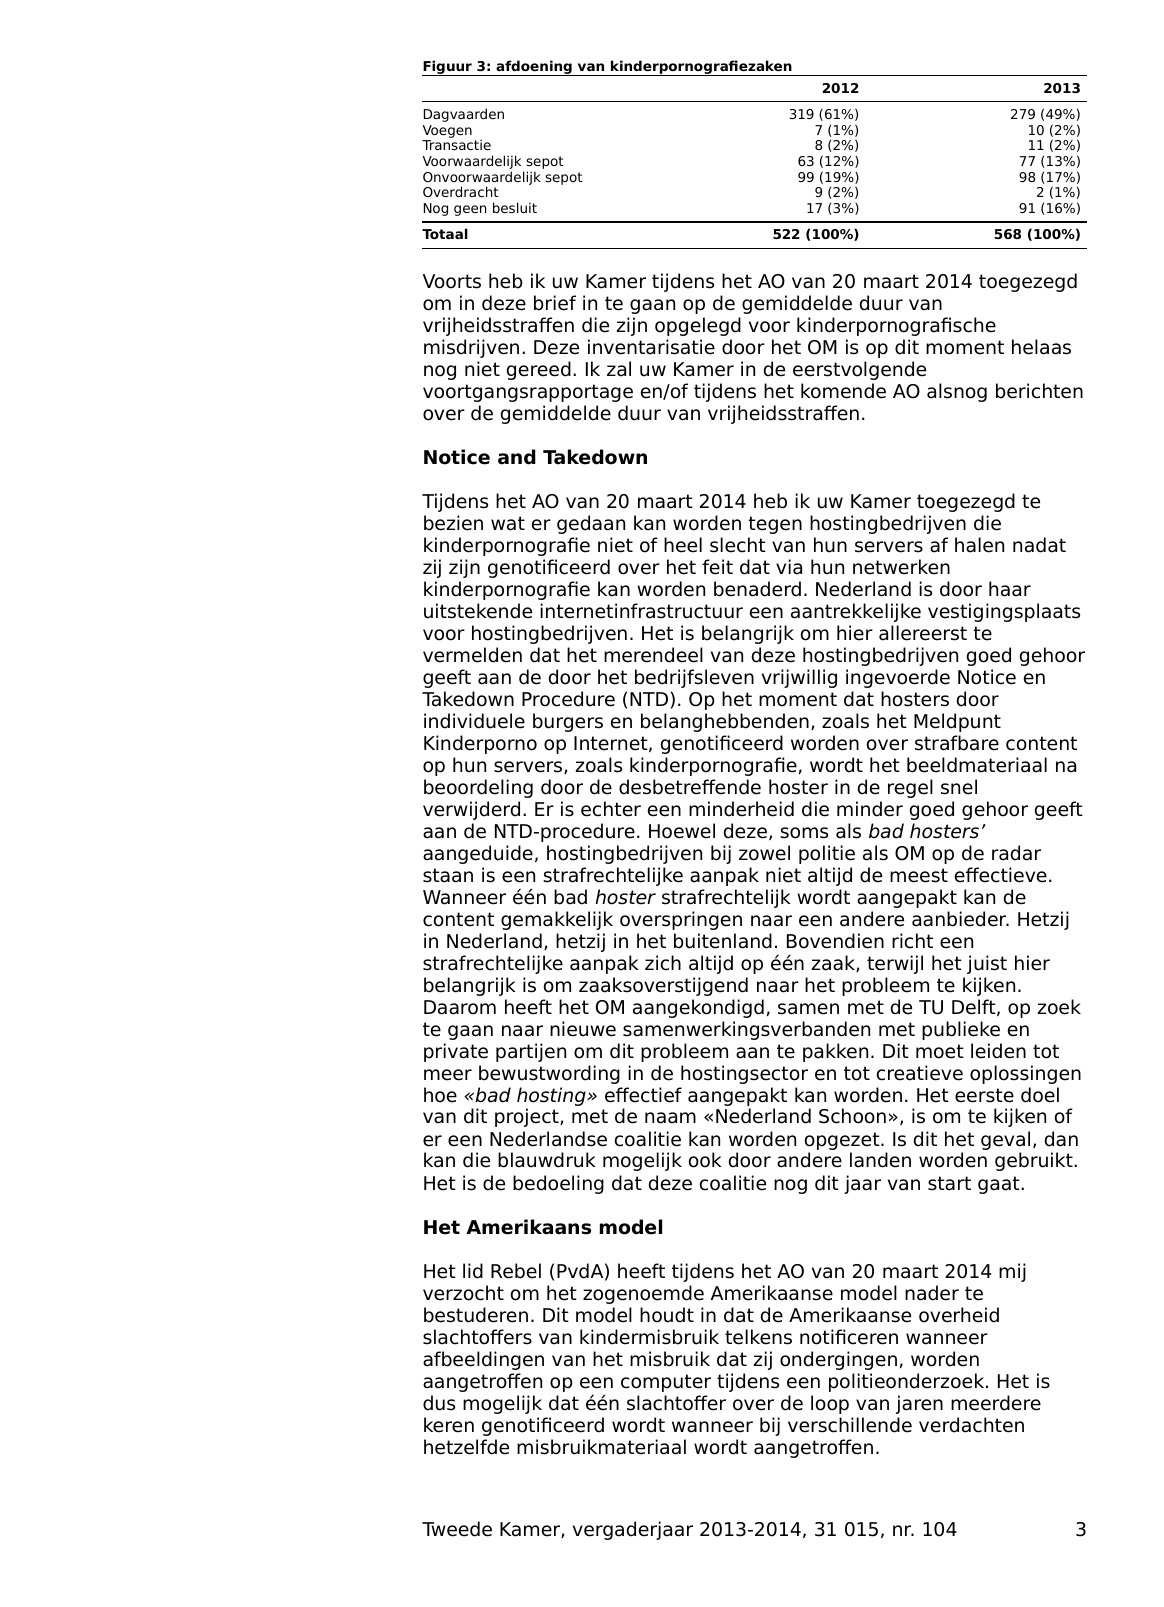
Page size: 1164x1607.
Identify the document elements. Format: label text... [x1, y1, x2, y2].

table_cell Transactie [422, 138, 644, 154]
table_cell Voorwaardelijk sepot [422, 154, 644, 169]
table_cell 10 (2%) [865, 123, 1087, 138]
table_cell 9 (2%) [644, 185, 865, 201]
table_cell 568 (100%) [865, 223, 1087, 248]
table_cell 279 (49%) [865, 102, 1087, 122]
table_cell 77 (13%) [865, 154, 1087, 169]
table_cell Dagvaarden [422, 102, 644, 122]
table_cell 319 (61%) [644, 102, 865, 122]
table_header Figuur 3: afdoening van kinderpornografiezaken [422, 59, 1087, 75]
table_cell 2 (1%) [865, 185, 1087, 201]
subtitle Notice and Takedown [422, 447, 1087, 469]
table_cell Onvoorwaardelijk sepot [422, 170, 644, 185]
table_cell 99 (19%) [644, 170, 865, 185]
table_cell 91 (16%) [865, 201, 1087, 221]
subtitle Het Amerikaans model [422, 1217, 1087, 1238]
table_cell 63 (12%) [644, 154, 865, 169]
table_cell 8 (2%) [644, 138, 865, 154]
table_cell Voegen [422, 123, 644, 138]
table_cell Nog geen besluit [422, 201, 644, 221]
table_cell 11 (2%) [865, 138, 1087, 154]
table_cell 98 (17%) [865, 170, 1087, 185]
table_cell 17 (3%) [644, 201, 865, 221]
text Het lid Rebel (PvdA) heeft tijdens het AO van 20 maart 2014 mij verzocht om het zogenoemde Amerikaanse model nader te bestuderen. Dit model houdt in dat de Amerikaanse overheid slachtoffers van kindermisbruik telkens notificeren wanneer afbeeldingen van het misbruik dat zij ondergingen, worden aangetroffen op een computer tijdens een politieonderzoek. Het is dus mogelijk dat één slachtoffer over de loop van jaren meerdere keren genotificeerd wordt wanneer bij verschillende verdachten hetzelfde misbruikmateriaal wordt aangetroffen. [422, 1261, 1087, 1458]
table_cell 2012 [644, 76, 865, 101]
table_cell [422, 76, 644, 101]
text Voorts heb ik uw Kamer tijdens het AO van 20 maart 2014 toegezegd om in deze brief in te gaan op de gemiddelde duur van vrijheidsstraffen die zijn opgelegd voor kinderpornografische misdrijven. Deze inventarisatie door het OM is op dit moment helaas nog niet gereed. Ik zal uw Kamer in de eerstvolgende voortgangsrapportage en/of tijdens het komende AO alsnog berichten over de gemiddelde duur van vrijheidsstraffen. [422, 271, 1087, 425]
text Tijdens het AO van 20 maart 2014 heb ik uw Kamer toegezegd te bezien wat er gedaan kan worden tegen hostingbedrijven die kinderpornografie niet of heel slecht van hun servers af halen nadat zij zijn genotificeerd over het feit dat via hun netwerken kinderpornografie kan worden benaderd. Nederland is door haar uitstekende internetinfrastructuur een aantrekkelijke vestigingsplaats voor hostingbedrijven. Het is belangrijk om hier allereerst te vermelden dat het merendeel van deze hostingbedrijven goed gehoor geeft aan de door het bedrijfsleven vrijwillig ingevoerde Notice en Takedown Procedure (NTD). Op het moment dat hosters door individuele burgers en belanghebbenden, zoals het Meldpunt Kinderporno op Internet, genotificeerd worden over strafbare content op hun servers, zoals kinderpornografie, wordt het beeldmateriaal na beoordeling door de desbetreffende hoster in de regel snel verwijderd. Er is echter een minderheid die minder goed gehoor geeft aan de NTD-procedure. Hoewel deze, soms als bad hosters’ aangeduide, hostingbedrijven bij zowel politie als OM op de radar staan is een strafrechtelijke aanpak niet altijd de meest effectieve. Wanneer één bad hoster strafrechtelijk wordt aangepakt kan de content gemakkelijk overspringen naar een andere aanbieder. Hetzij in Nederland, hetzij in het buitenland. Bovendien richt een strafrechtelijke aanpak zich altijd op één zaak, terwijl het juist hier belangrijk is om zaaksoverstijgend naar het probleem te kijken. Daarom heeft het OM aangekondigd, samen met de TU Delft, op zoek te gaan naar nieuwe samenwerkingsverbanden met publieke en private partijen om dit probleem aan te pakken. Dit moet leiden tot meer bewustwording in de hostingsector en tot creatieve oplossingen hoe «bad hosting» effectief aangepakt kan worden. Het eerste doel van dit project, met de naam «Nederland Schoon», is om te kijken of er een Nederlandse coalitie kan worden opgezet. Is dit het geval, dan kan die blauwdruk mogelijk ook door andere landen worden gebruikt. Het is de bedoeling dat deze coalitie nog dit jaar van start gaat. [422, 491, 1087, 1194]
table_cell Overdracht [422, 185, 644, 201]
table_cell 2013 [865, 76, 1087, 101]
table_cell 7 (1%) [644, 123, 865, 138]
table_cell Totaal [422, 223, 644, 248]
table_cell 522 (100%) [644, 223, 865, 248]
